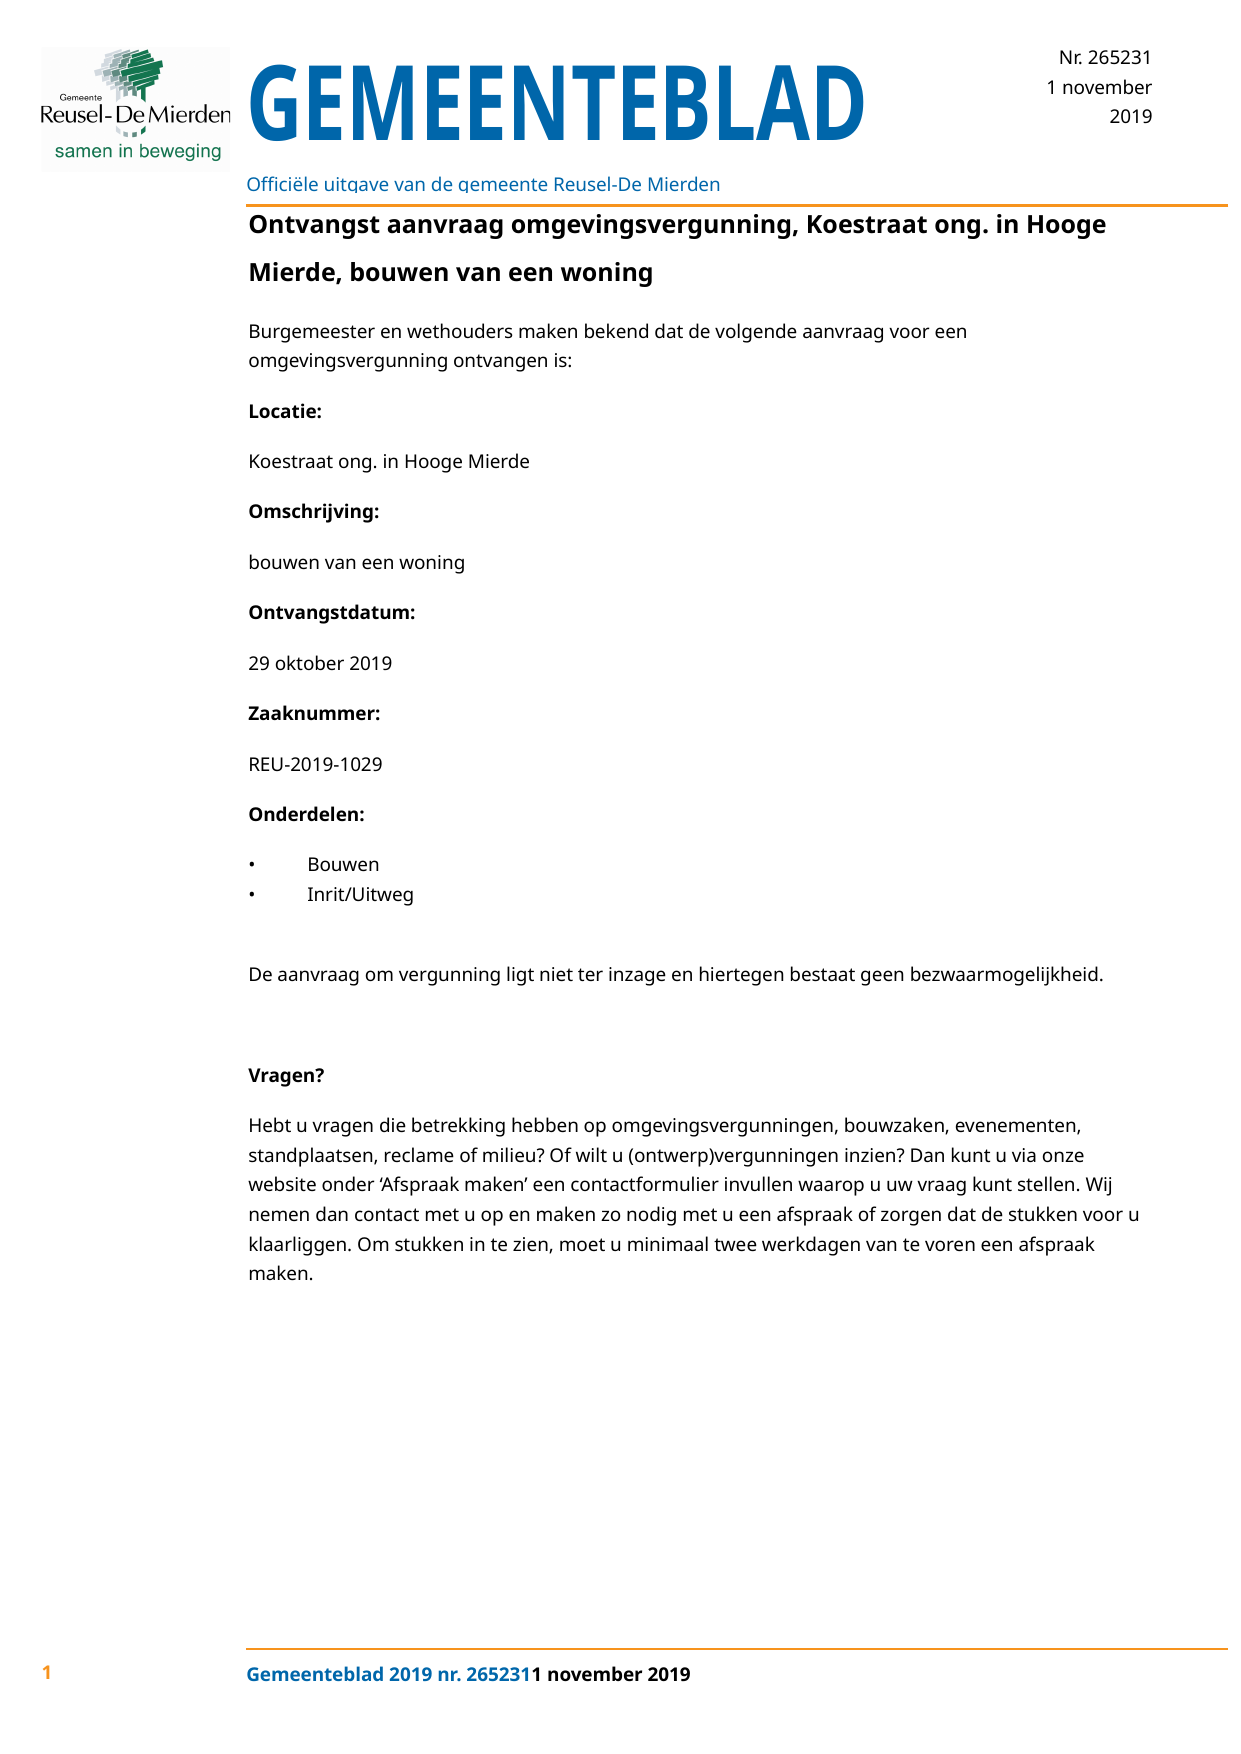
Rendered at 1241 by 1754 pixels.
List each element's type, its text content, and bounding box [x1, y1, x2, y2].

list Bouwen [248, 852, 1152, 877]
text Ontvangstdatum: [248, 599, 1152, 625]
text 29 oktober 2019 [248, 650, 1152, 676]
text Vragen? [248, 1062, 1152, 1088]
text Onderdelen: [248, 801, 1152, 827]
text Burgemeester en wethouders maken bekend dat de volgende aanvraag voor een omgevingsvergunning ontvangen is: [248, 318, 1152, 373]
text Ontvangst aanvraag omgevingsvergunning, Koestraat ong. in Hooge Mierde, bouwen van een woning [248, 207, 1152, 288]
list Inrit/Uitweg [248, 881, 1152, 907]
text Zaaknummer: [248, 700, 1152, 726]
text Koestraat ong. in Hooge Mierde [248, 448, 1152, 474]
text Omschrijving: [248, 499, 1152, 524]
text De aanvraag om vergunning ligt niet ter inzage en hiertegen bestaat geen bezwaarmogelijkheid. [248, 961, 1152, 987]
text bouwen van een woning [248, 549, 1152, 575]
text Hebt u vragen die betrekking hebben op omgevingsvergunningen, bouwzaken, evenementen, standplaatsen, reclame of milieu? Of wilt u (ontwerp)vergunningen inzien? Dan kunt u via onze website onder ‘Afspraak maken’ een contactformulier invullen waarop u uw vraag kunt stellen. Wij nemen dan contact met u op en maken zo nodig met u een afspraak of zorgen dat de stukken voor u klaarliggen. Om stukken in te zien, moet u minimaal twee werkdagen van te voren een afspraak maken. [248, 1112, 1152, 1286]
text REU-2019-1029 [248, 751, 1152, 777]
text Locatie: [248, 398, 1152, 424]
picture [41, 47, 231, 172]
